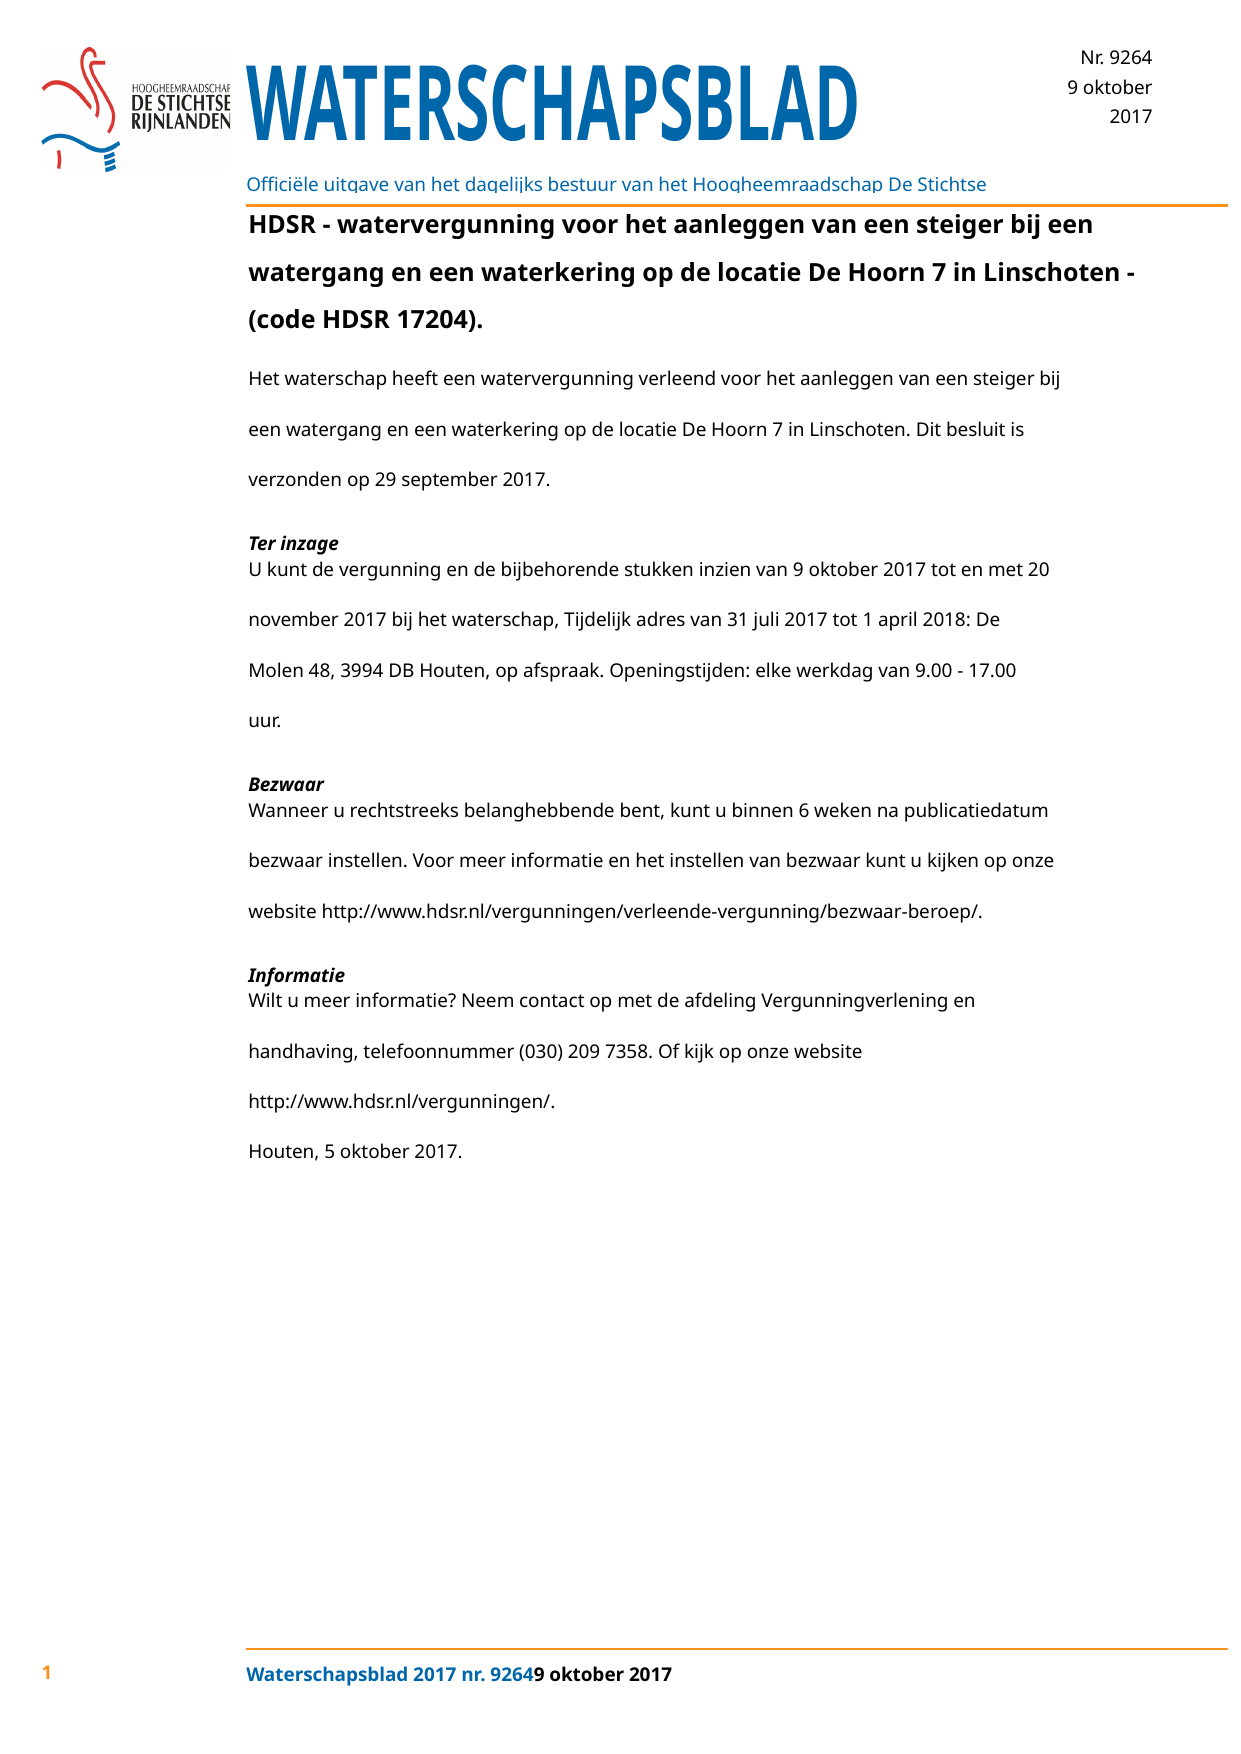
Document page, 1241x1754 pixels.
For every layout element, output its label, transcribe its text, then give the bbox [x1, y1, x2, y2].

text website http://www.hdsr.nl/vergunningen/verleende-vergunning/bezwaar-beroep/. [248, 898, 1152, 923]
text uur. [248, 707, 1152, 733]
text Informatie [248, 962, 1152, 987]
picture [41, 47, 231, 172]
text bezwaar instellen. Voor meer informatie en het instellen van bezwaar kunt u kijken op onze [248, 847, 1152, 873]
text Wilt u meer informatie? Neem contact op met de afdeling Vergunningverlening en [248, 987, 1152, 1013]
text HDSR - watervergunning voor het aanleggen van een steiger bij een watergang en een waterkering op de locatie De Hoorn 7 in Linschoten - (code HDSR 17204). [248, 207, 1152, 336]
text Bezwaar [248, 771, 1152, 797]
text Molen 48, 3994 DB Houten, op afspraak. Openingstijden: elke werkdag van 9.00 - 17.00 [248, 657, 1152, 683]
text Het waterschap heeft een watervergunning verleend voor het aanleggen van een steiger bij [248, 366, 1152, 391]
text verzonden op 29 september 2017. [248, 466, 1152, 492]
text Wanneer u rechtstreeks belanghebbende bent, kunt u binnen 6 weken na publicatiedatum [248, 797, 1152, 823]
text november 2017 bij het waterschap, Tijdelijk adres van 31 juli 2017 tot 1 april 2018: De [248, 606, 1152, 632]
text Houten, 5 oktober 2017. [248, 1139, 1152, 1164]
text U kunt de vergunning en de bijbehorende stukken inzien van 9 oktober 2017 tot en met 20 [248, 556, 1152, 582]
text handhaving, telefoonnummer (030) 209 7358. Of kijk op onze website [248, 1038, 1152, 1064]
text een watergang en een waterkering op de locatie De Hoorn 7 in Linschoten. Dit besluit is [248, 416, 1152, 442]
text Ter inzage [248, 530, 1152, 556]
text http://www.hdsr.nl/vergunningen/. [248, 1088, 1152, 1114]
